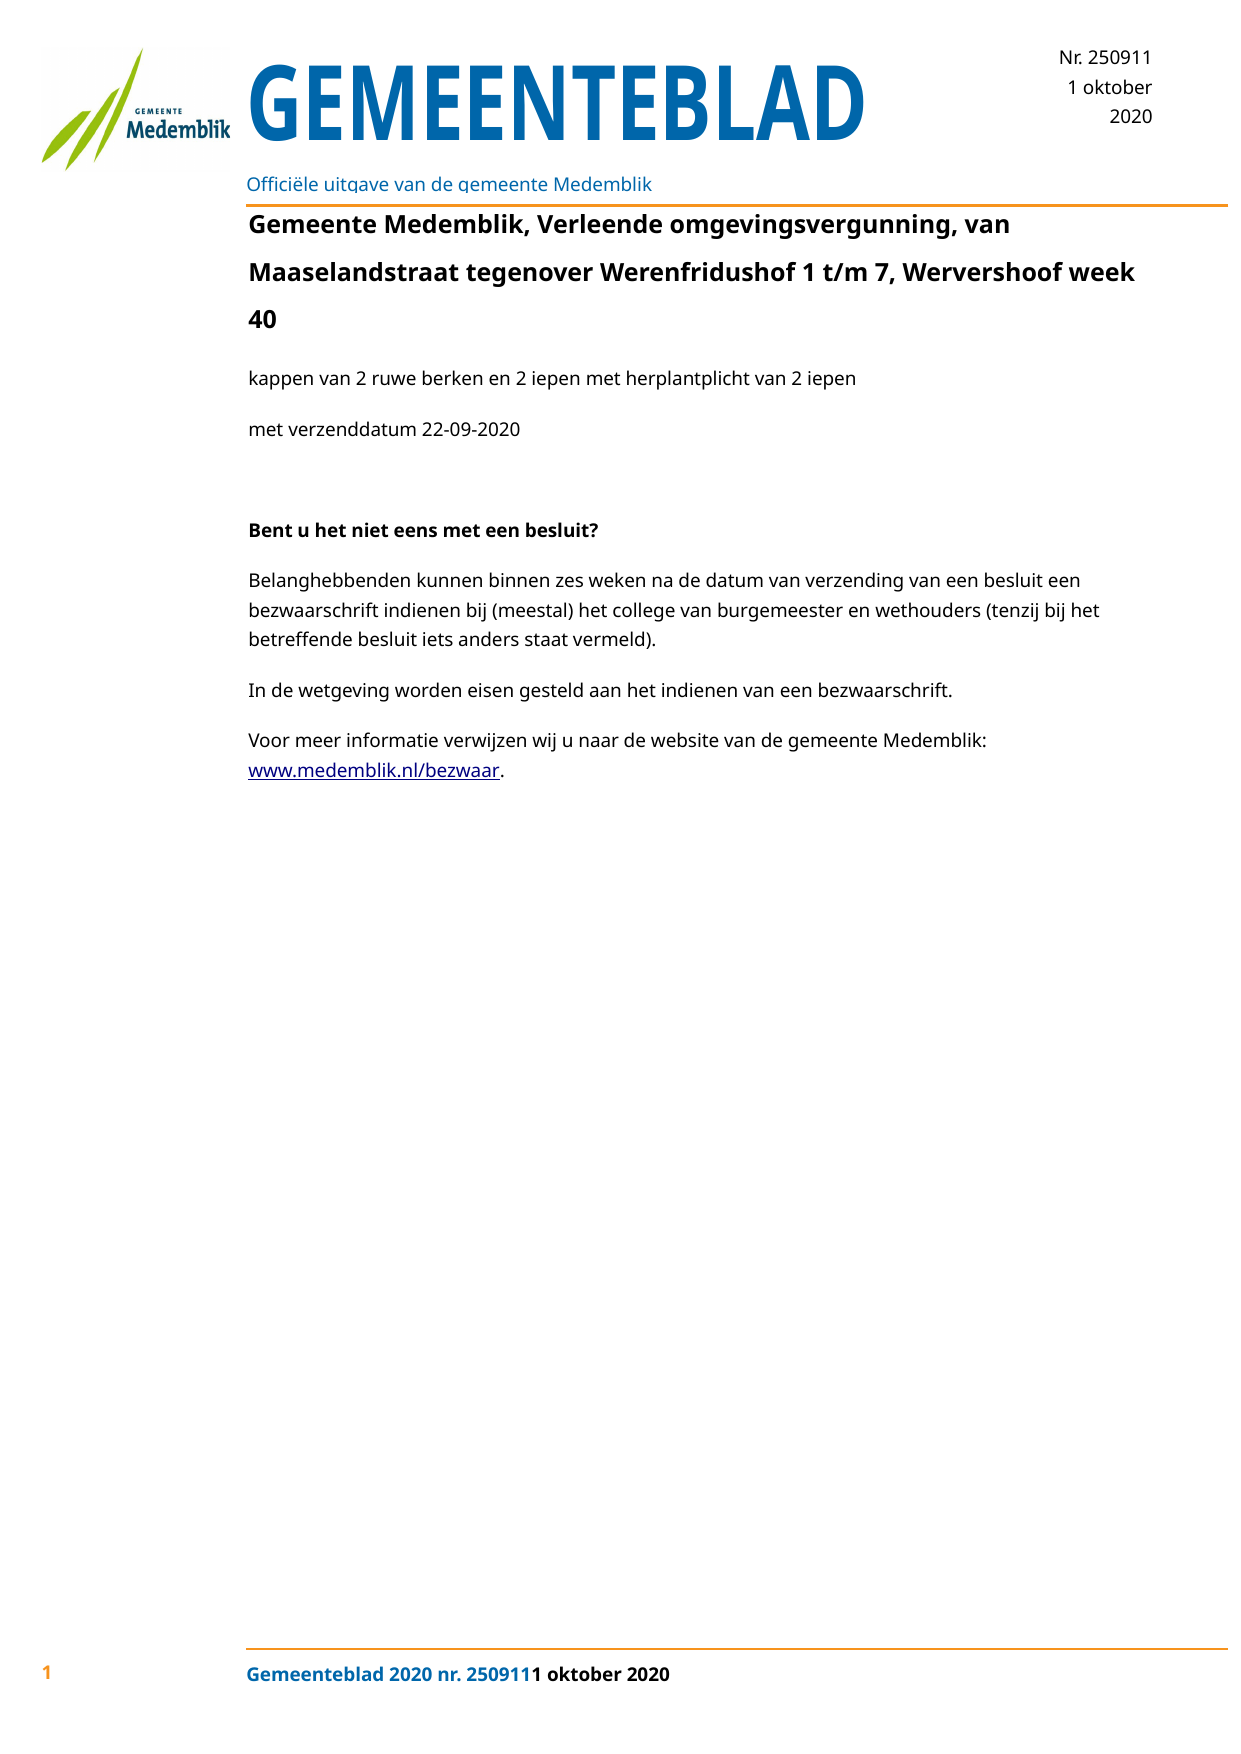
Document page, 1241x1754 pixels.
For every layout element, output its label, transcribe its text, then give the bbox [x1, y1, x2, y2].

text Gemeente Medemblik, Verleende omgevingsvergunning, van Maaselandstraat tegenover Werenfridushof 1 t/m 7, Wervershoof week 40 [248, 207, 1152, 336]
text In de wetgeving worden eisen gesteld aan het indienen van een bezwaarschrift. [248, 677, 1152, 702]
text kappen van 2 ruwe berken en 2 iepen met herplantplicht van 2 iepen [248, 366, 1152, 391]
picture [41, 47, 231, 172]
text Voor meer informatie verwijzen wij u naar de website van de gemeente Medemblik: www.medemblik.nl/bezwaar. [248, 727, 1152, 782]
text met verzenddatum 22-09-2020 [248, 416, 1152, 442]
text Belanghebbenden kunnen binnen zes weken na de datum van verzending van een besluit een bezwaarschrift indienen bij (meestal) het college van burgemeester en wethouders (tenzij bij het betreffende besluit iets anders staat vermeld). [248, 567, 1152, 652]
text Bent u het niet eens met een besluit? [248, 517, 1152, 542]
